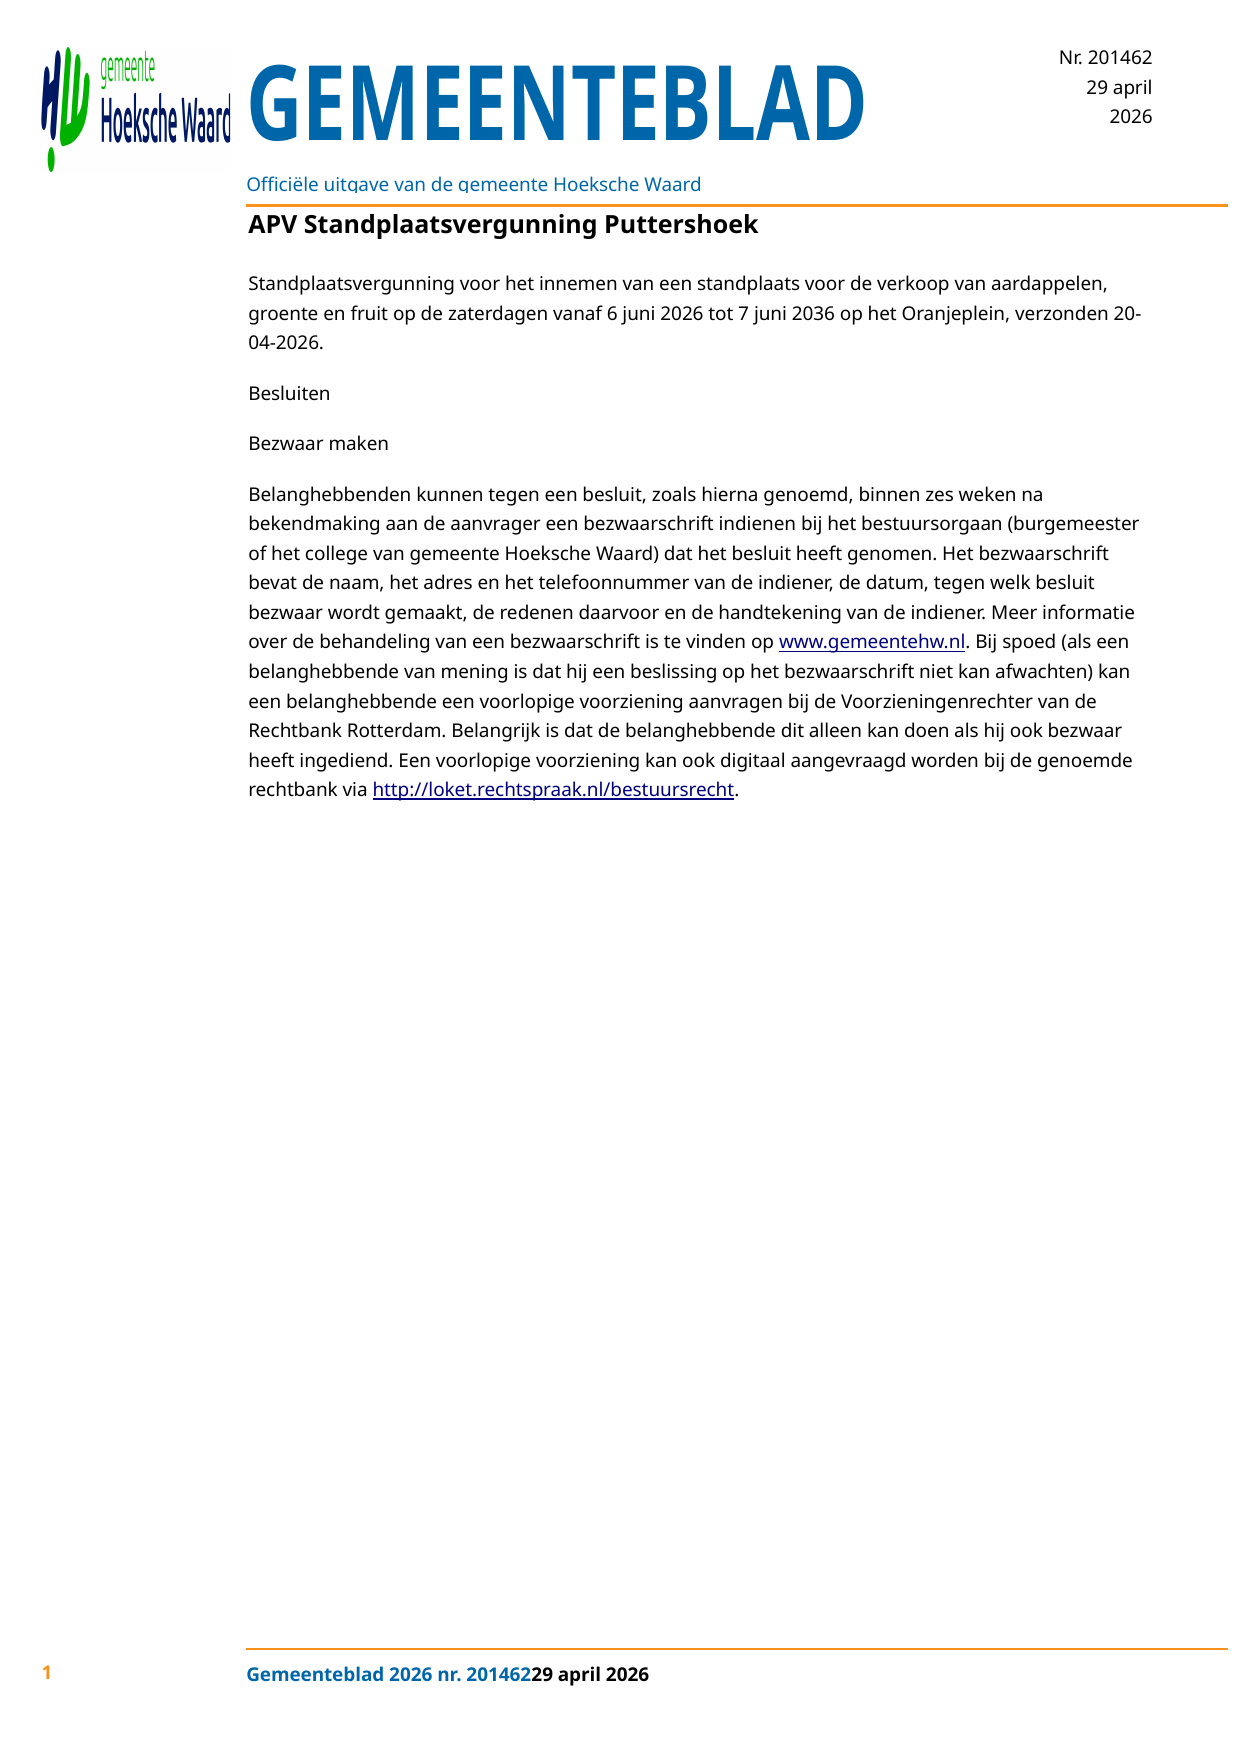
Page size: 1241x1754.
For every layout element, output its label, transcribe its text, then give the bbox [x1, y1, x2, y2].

text Besluiten [248, 380, 1152, 406]
picture [41, 47, 231, 172]
text Belanghebbenden kunnen tegen een besluit, zoals hierna genoemd, binnen zes weken na bekendmaking aan de aanvrager een bezwaarschrift indienen bij het bestuursorgaan (burgemeester of het college van gemeente Hoeksche Waard) dat het besluit heeft genomen. Het bezwaarschrift bevat de naam, het adres en het telefoonnummer van de indiener, de datum, tegen welk besluit bezwaar wordt gemaakt, de redenen daarvoor en de handtekening van de indiener. Meer informatie over de behandeling van een bezwaarschrift is te vinden op www.gemeentehw.nl. Bij spoed (als een belanghebbende van mening is dat hij een beslissing op het bezwaarschrift niet kan afwachten) kan een belanghebbende een voorlopige voorziening aanvragen bij de Voorzieningenrechter van de Rechtbank Rotterdam. Belangrijk is dat de belanghebbende dit alleen kan doen als hij ook bezwaar heeft ingediend. Een voorlopige voorziening kan ook digitaal aangevraagd worden bij de genoemde rechtbank via http://loket.rechtspraak.nl/bestuursrecht. [248, 481, 1152, 802]
text APV Standplaatsvergunning Puttershoek [248, 207, 1152, 241]
text Bezwaar maken [248, 430, 1152, 456]
text Standplaatsvergunning voor het innemen van een standplaats voor de verkoop van aardappelen, groente en fruit op de zaterdagen vanaf 6 juni 2026 tot 7 juni 2036 op het Oranjeplein, verzonden 20-04-2026. [248, 270, 1152, 355]
